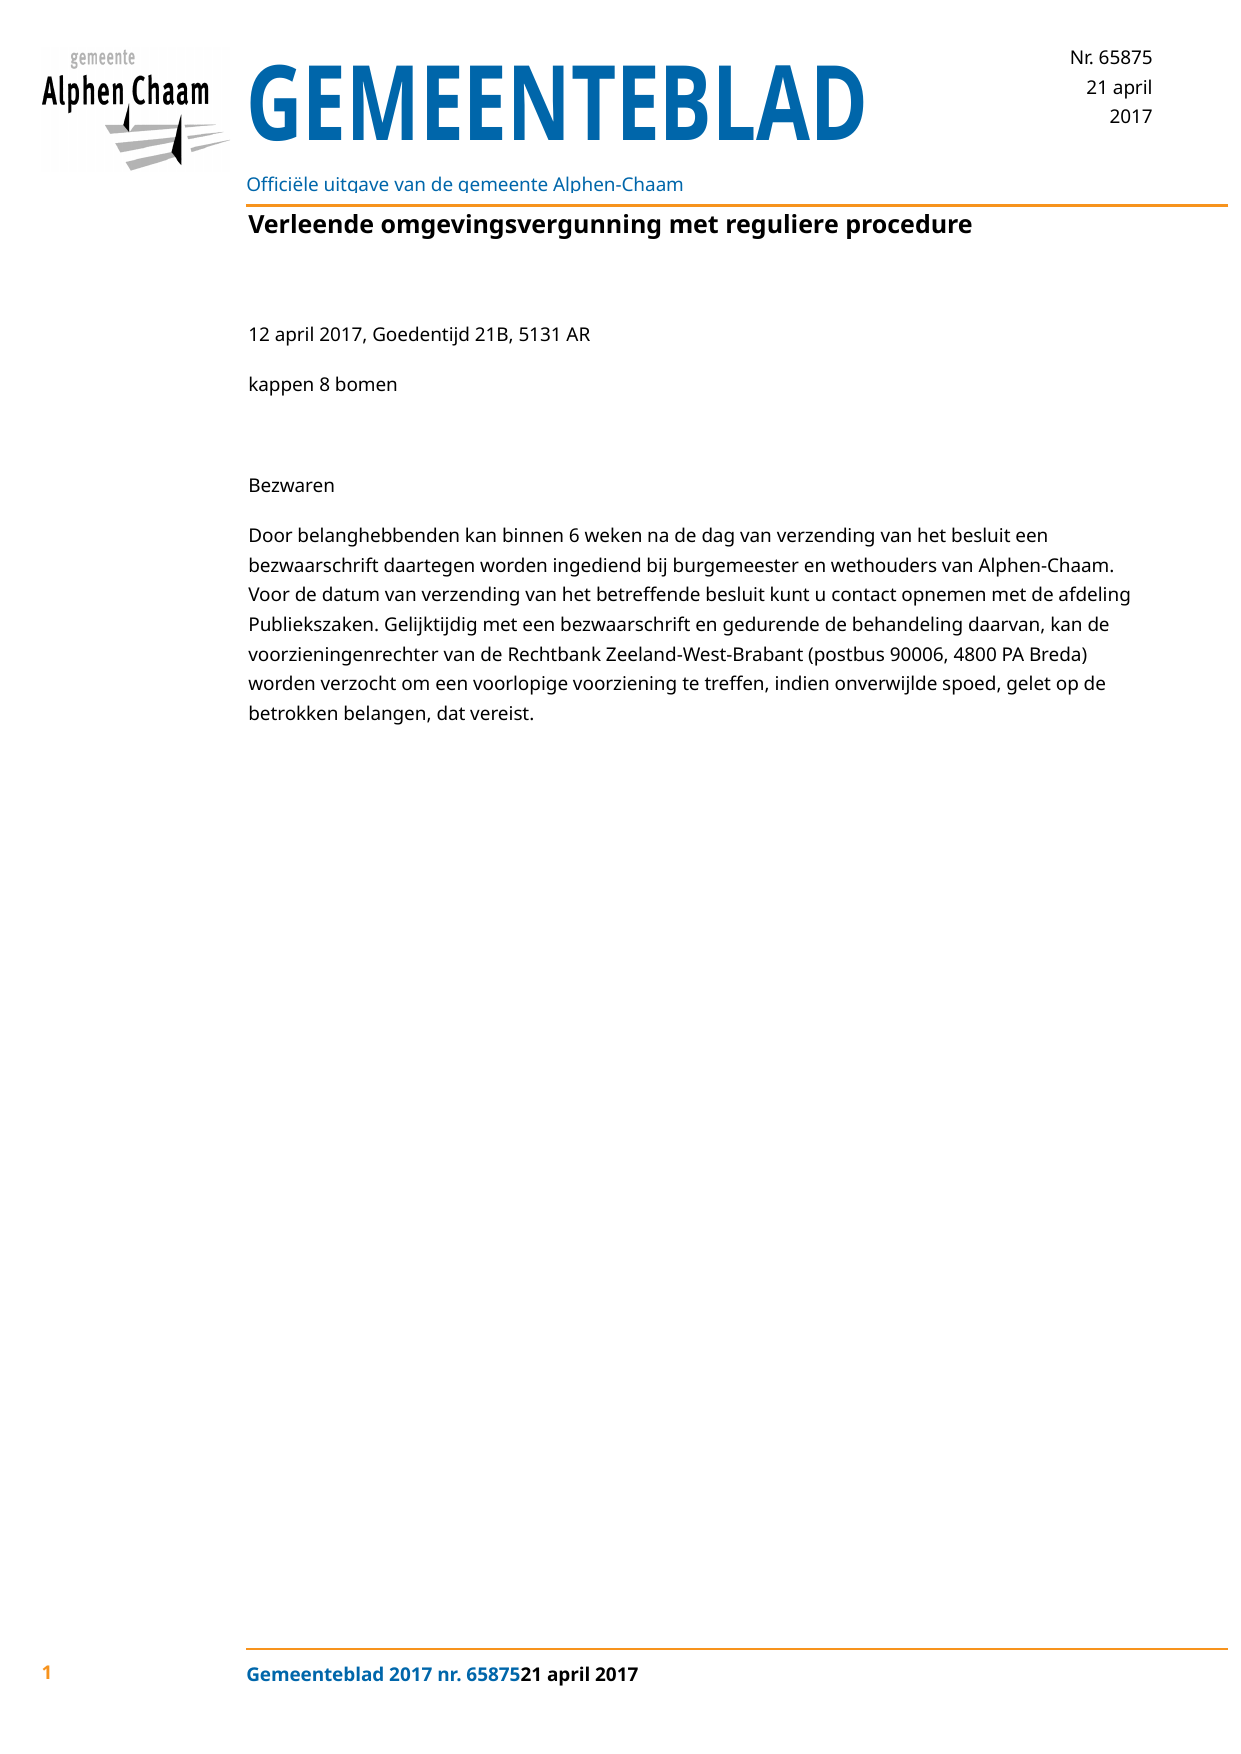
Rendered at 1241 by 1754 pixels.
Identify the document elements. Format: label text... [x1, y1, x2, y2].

text 12 april 2017, Goedentijd 21B, 5131 AR [248, 321, 1152, 346]
text Verleende omgevingsvergunning met reguliere procedure [248, 207, 1152, 241]
picture [41, 47, 231, 172]
text kappen 8 bomen [248, 371, 1152, 397]
text Door belanghebbenden kan binnen 6 weken na de dag van verzending van het besluit een bezwaarschrift daartegen worden ingediend bij burgemeester en wethouders van Alphen-Chaam. Voor de datum van verzending van het betreffende besluit kunt u contact opnemen met de afdeling Publiekszaken. Gelijktijdig met een bezwaarschrift en gedurende de behandeling daarvan, kan de voorzieningenrechter van de Rechtbank Zeeland-West-Brabant (postbus 90006, 4800 PA Breda) worden verzocht om een voorlopige voorziening te treffen, indien onverwijlde spoed, gelet op de betrokken belangen, dat vereist. [248, 522, 1152, 726]
text Bezwaren [248, 472, 1152, 498]
